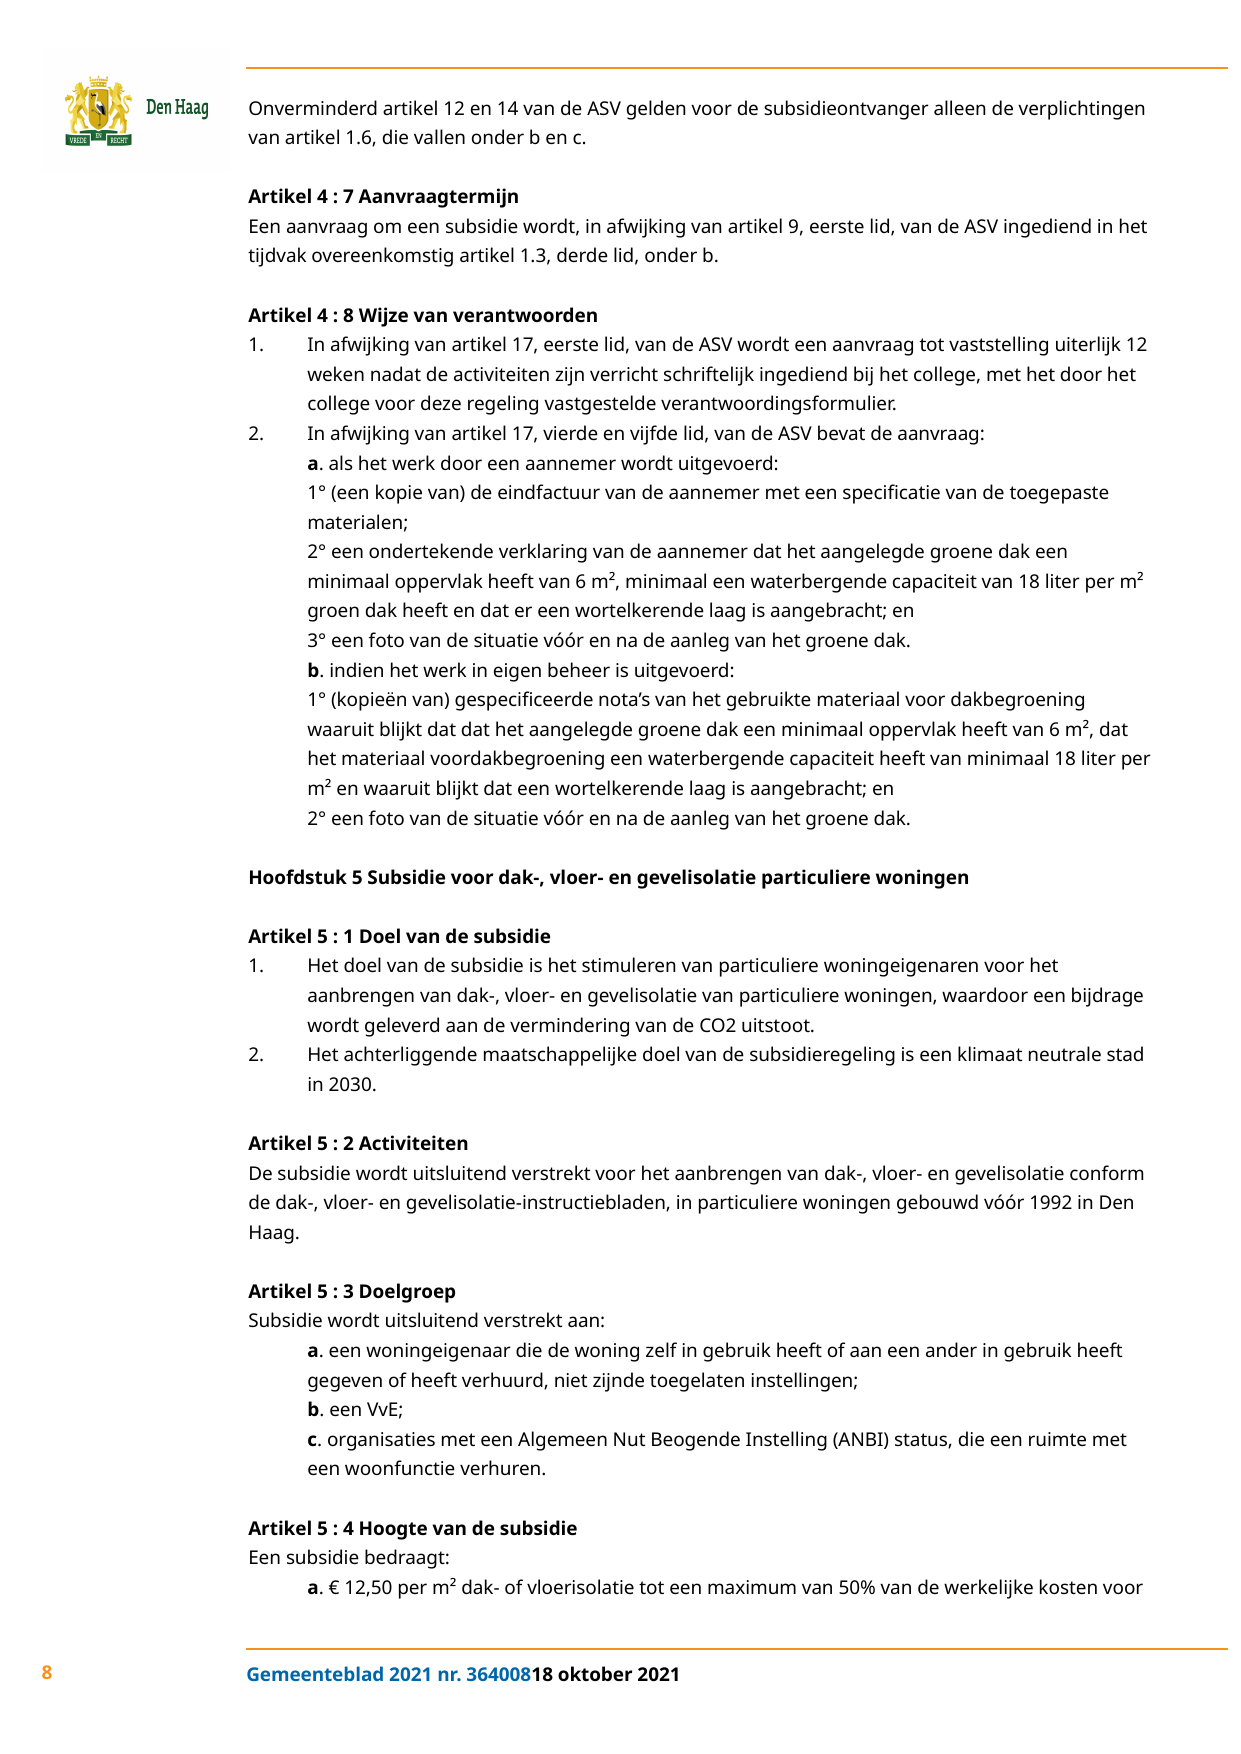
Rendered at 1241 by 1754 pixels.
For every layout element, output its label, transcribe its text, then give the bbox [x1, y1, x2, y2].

list Het doel van de subsidie is het stimuleren van particuliere woningeigenaren voor het aanbrengen van dak-, vloer- en gevelisolatie van particuliere woningen, waardoor een bijdrage wordt geleverd aan de vermindering van de CO2 uitstoot. [248, 953, 1152, 1038]
list In afwijking van artikel 17, vierde en vijfde lid, van de ASV bevat de aanvraag: [248, 420, 1152, 446]
text Artikel 5 : 3 Doelgroep [248, 1278, 1152, 1304]
text Artikel 4 : 8 Wijze van verantwoorden [248, 302, 1152, 328]
picture [41, 47, 231, 172]
list a. als het werk door een aannemer wordt uitgevoerd: [248, 450, 1152, 476]
text De subsidie wordt uitsluitend verstrekt voor het aanbrengen van dak-, vloer- en gevelisolatie conform de dak-, vloer- en gevelisolatie-instructiebladen, in particuliere woningen gebouwd vóór 1992 in Den Haag. [248, 1160, 1152, 1245]
text Hoofdstuk 5 Subsidie voor dak-, vloer- en gevelisolatie particuliere woningen [248, 864, 1152, 890]
text Een subsidie bedraagt: [248, 1544, 1152, 1570]
text Artikel 5 : 2 Activiteiten [248, 1130, 1152, 1156]
list 1° (een kopie van) de eindfactuur van de aannemer met een specificatie van de toegepaste materialen; [248, 479, 1152, 535]
list 2° een foto van de situatie vóór en na de aanleg van het groene dak. [248, 805, 1152, 831]
text Artikel 5 : 1 Doel van de subsidie [248, 923, 1152, 949]
text Artikel 5 : 4 Hoogte van de subsidie [248, 1515, 1152, 1541]
list 2° een ondertekende verklaring van de aannemer dat het aangelegde groene dak een minimaal oppervlak heeft van 6 m², minimaal een waterbergende capaciteit van 18 liter per m² groen dak heeft en dat er een wortelkerende laag is aangebracht; en [248, 538, 1152, 623]
list 3° een foto van de situatie vóór en na de aanleg van het groene dak. [248, 627, 1152, 653]
text Artikel 4 : 7 Aanvraagtermijn [248, 183, 1152, 209]
list a. € 12,50 per m² dak- of vloerisolatie tot een maximum van 50% van de werkelijke kosten voor [248, 1574, 1152, 1600]
text Een aanvraag om een subsidie wordt, in afwijking van artikel 9, eerste lid, van de ASV ingediend in het tijdvak overeenkomstig artikel 1.3, derde lid, onder b. [248, 213, 1152, 268]
list b. indien het werk in eigen beheer is uitgevoerd: [248, 657, 1152, 683]
list b. een VvE; [248, 1396, 1152, 1422]
list In afwijking van artikel 17, eerste lid, van de ASV wordt een aanvraag tot vaststelling uiterlijk 12 weken nadat de activiteiten zijn verricht schriftelijk ingediend bij het college, met het door het college voor deze regeling vastgestelde verantwoordingsformulier. [248, 331, 1152, 416]
list a. een woningeigenaar die de woning zelf in gebruik heeft of aan een ander in gebruik heeft gegeven of heeft verhuurd, niet zijnde toegelaten instellingen; [248, 1337, 1152, 1393]
list c. organisaties met een Algemeen Nut Beogende Instelling (ANBI) status, die een ruimte met een woonfunctie verhuren. [248, 1426, 1152, 1481]
text Subsidie wordt uitsluitend verstrekt aan: [248, 1308, 1152, 1333]
list 1° (kopieën van) gespecificeerde nota’s van het gebruikte materiaal voor dakbegroening waaruit blijkt dat dat het aangelegde groene dak een minimaal oppervlak heeft van 6 m², dat het materiaal voordakbegroening een waterbergende capaciteit heeft van minimaal 18 liter per m² en waaruit blijkt dat een wortelkerende laag is aangebracht; en [248, 686, 1152, 801]
list Het achterliggende maatschappelijke doel van de subsidieregeling is een klimaat neutrale stad in 2030. [248, 1041, 1152, 1097]
text Onverminderd artikel 12 en 14 van de ASV gelden voor de subsidieontvanger alleen de verplichtingen van artikel 1.6, die vallen onder b en c. [248, 95, 1152, 150]
